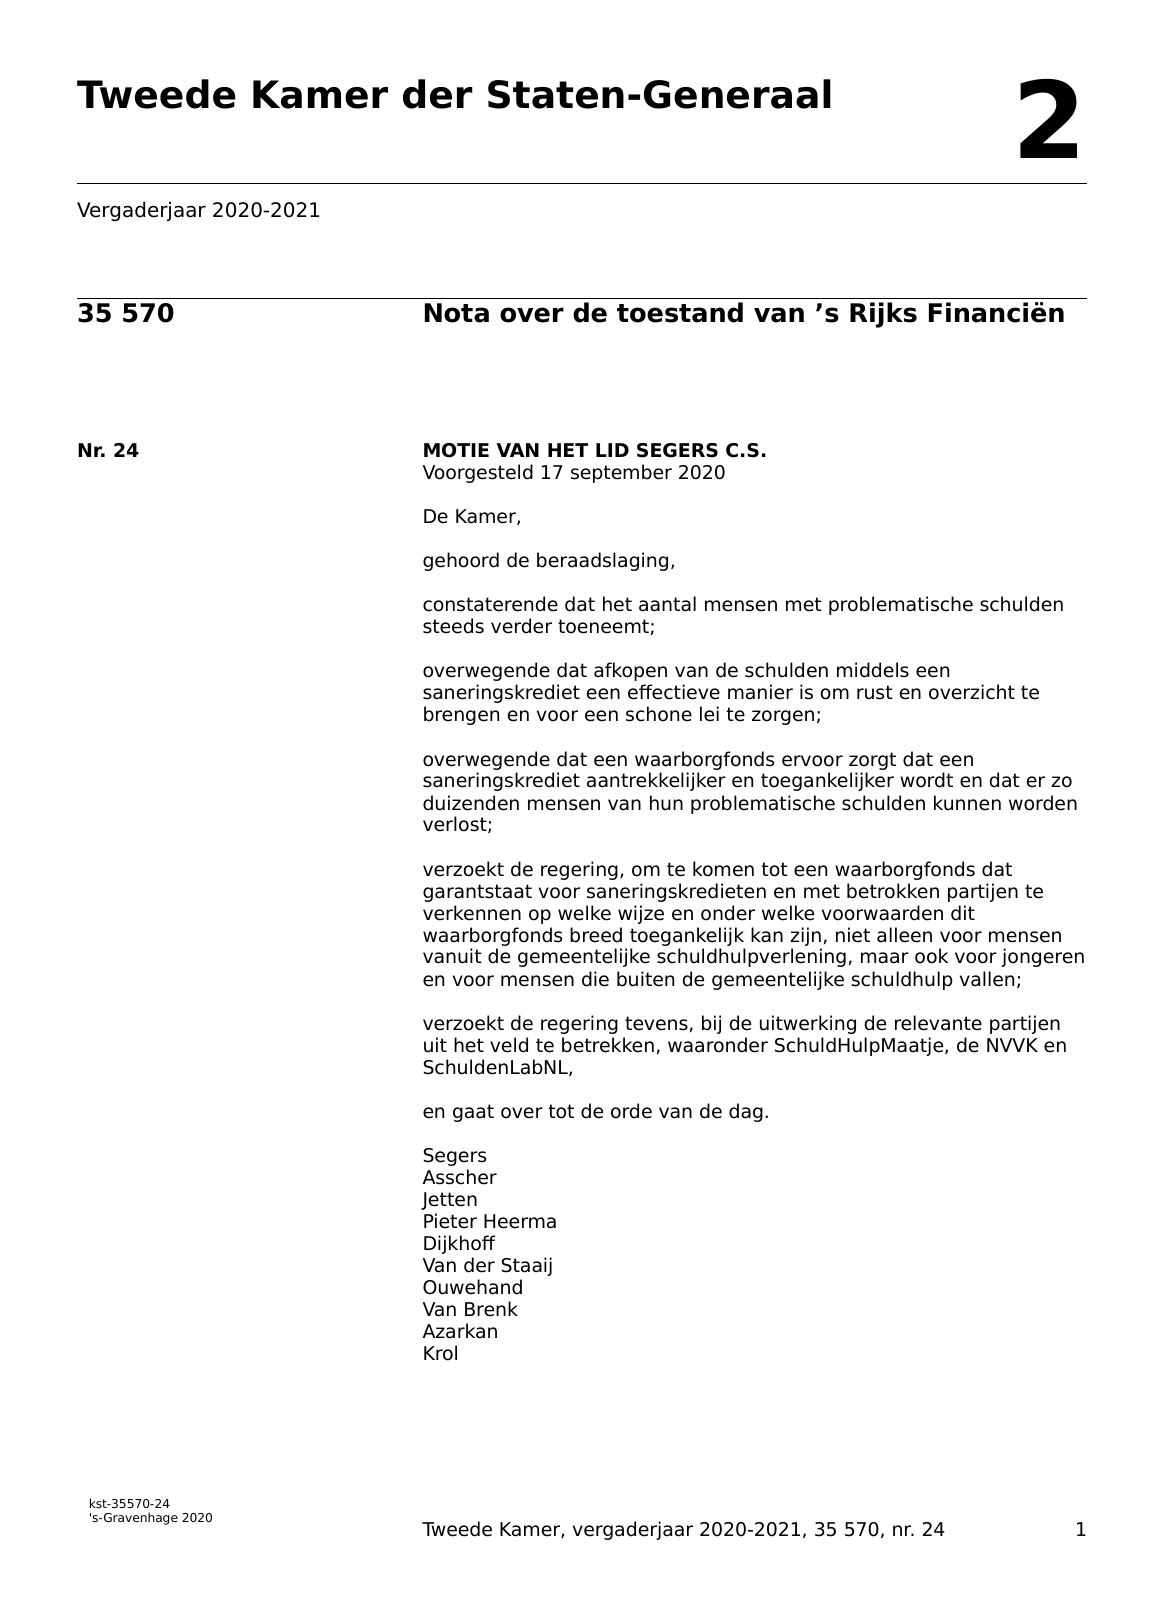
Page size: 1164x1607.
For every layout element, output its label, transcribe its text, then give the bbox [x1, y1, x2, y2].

text overwegende dat een waarborgfonds ervoor zorgt dat een saneringskrediet aantrekkelijker en toegankelijker wordt en dat er zo duizenden mensen van hun problematische schulden kunnen worden verlost; [422, 748, 1087, 836]
text Ouwehand [422, 1277, 1087, 1299]
text Van der Staaij [422, 1255, 1087, 1277]
subtitle 35 570 Nota over de toestand van ’s Rijks Financiën [77, 299, 1087, 329]
text constaterende dat het aantal mensen met problematische schulden steeds verder toeneemt; [422, 594, 1087, 638]
table_header Tweede Kamer der Staten-Generaal [77, 59, 886, 183]
text De Kamer, [422, 506, 1087, 528]
text Pieter Heerma [422, 1211, 1087, 1233]
text Dijkhoff [422, 1233, 1087, 1255]
text 's-Gravenhage 2020 [88, 1511, 323, 1525]
subtitle Nr. 24 MOTIE VAN HET LID SEGERS C.S. [77, 440, 1087, 462]
text kst-35570-24 [88, 1497, 323, 1511]
table_cell Vergaderjaar 2020-2021 [77, 184, 1087, 298]
text Jetten [422, 1189, 1087, 1211]
text Asscher [422, 1167, 1087, 1189]
text verzoekt de regering, om te komen tot een waarborgfonds dat garantstaat voor saneringskredieten en met betrokken partijen te verkennen op welke wijze en onder welke voorwaarden dit waarborgfonds breed toegankelijk kan zijn, niet alleen voor mensen vanuit de gemeentelijke schuldhulpverlening, maar ook voor jongeren en voor mensen die buiten de gemeentelijke schuldhulp vallen; [422, 858, 1087, 990]
text Azarkan [422, 1321, 1087, 1343]
text Segers [422, 1145, 1087, 1167]
text overwegende dat afkopen van de schulden middels een saneringskrediet een effectieve manier is om rust en overzicht te brengen en voor een schone lei te zorgen; [422, 660, 1087, 726]
text Krol [422, 1343, 1087, 1365]
text en gaat over tot de orde van de dag. [422, 1101, 1087, 1123]
text Van Brenk [422, 1299, 1087, 1321]
text gehoord de beraadslaging, [422, 550, 1087, 572]
table_header 2 [886, 59, 1087, 183]
text Voorgesteld 17 september 2020 [422, 462, 1087, 484]
text verzoekt de regering tevens, bij de uitwerking de relevante partijen uit het veld te betrekken, waaronder SchuldHulpMaatje, de NVVK en SchuldenLabNL, [422, 1013, 1087, 1078]
